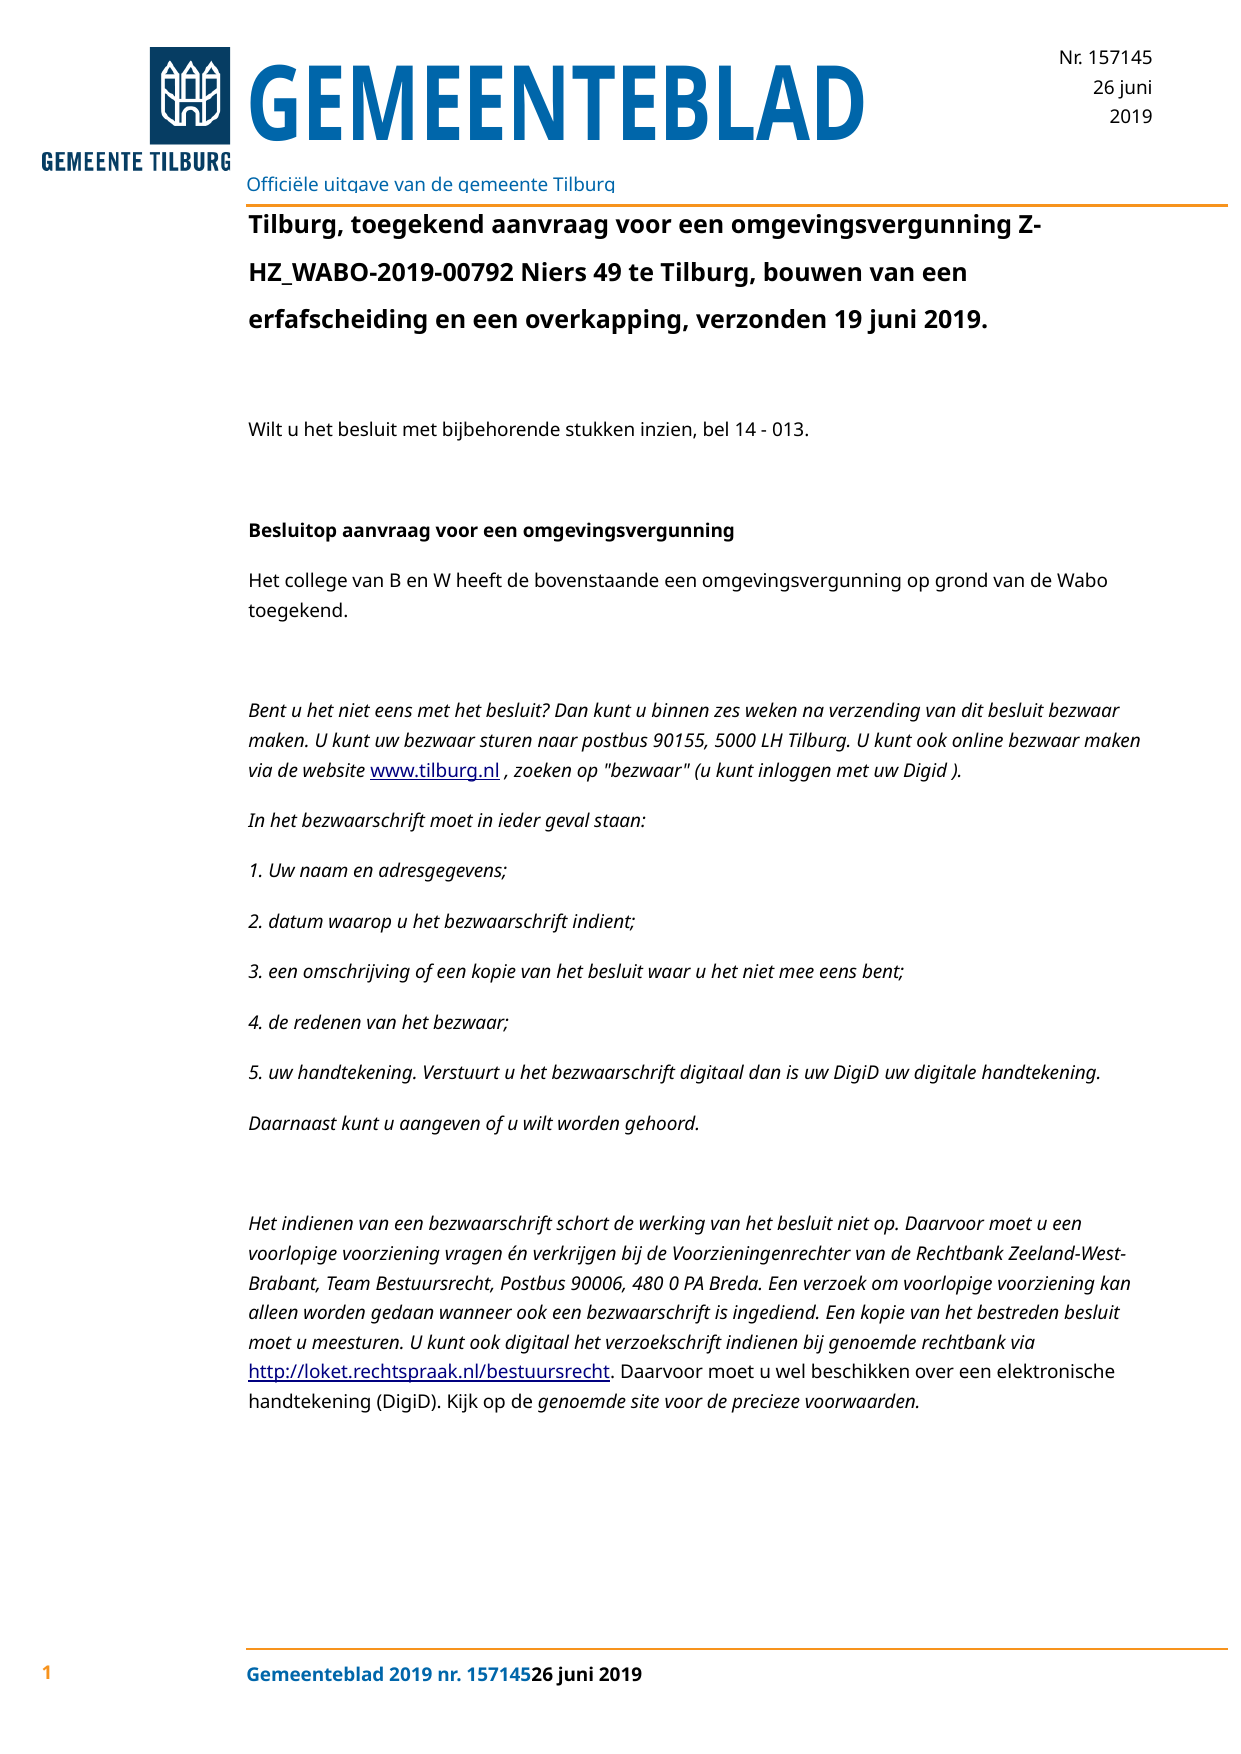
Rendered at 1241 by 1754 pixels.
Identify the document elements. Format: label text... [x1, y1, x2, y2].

text Het college van B en W heeft de bovenstaande een omgevingsvergunning op grond van de Wabo toegekend. [248, 567, 1152, 622]
text 1. Uw naam en adresgegevens; [248, 858, 1152, 883]
picture [41, 47, 231, 172]
text 2. datum waarop u het bezwaarschrift indient; [248, 908, 1152, 934]
text Het indienen van een bezwaarschrift schort de werking van het besluit niet op. Daarvoor moet u een voorlopige voorziening vragen én verkrijgen bij de Voorzieningenrechter van de Rechtbank Zeeland-West-Brabant, Team Bestuursrecht, Postbus 90006, 480 0 PA Breda. Een verzoek om voorlopige voorziening kan alleen worden gedaan wanneer ook een bezwaarschrift is ingediend. Een kopie van het bestreden besluit moet u meesturen. U kunt ook digitaal het verzoekschrift indienen bij genoemde rechtbank via http://loket.rechtspraak.nl/bestuursrecht. Daarvoor moet u wel beschikken over een elektronische handtekening (DigiD). Kijk op de genoemde site voor de precieze voorwaarden. [248, 1211, 1152, 1414]
text In het bezwaarschrift moet in ieder geval staan: [248, 807, 1152, 833]
text Tilburg, toegekend aanvraag voor een omgevingsvergunning Z-HZ_WABO-2019-00792 Niers 49 te Tilburg, bouwen van een erfafscheiding en een overkapping, verzonden 19 juni 2019. [248, 207, 1152, 336]
text 5. uw handtekening. Verstuurt u het bezwaarschrift digitaal dan is uw DigiD uw digitale handtekening. [248, 1059, 1152, 1085]
text Besluitop aanvraag voor een omgevingsvergunning [248, 517, 1152, 542]
text Wilt u het besluit met bijbehorende stukken inzien, bel 14 - 013. [248, 416, 1152, 442]
text 4. de redenen van het bezwaar; [248, 1009, 1152, 1034]
text 3. een omschrijving of een kopie van het besluit waar u het niet mee eens bent; [248, 958, 1152, 984]
text Bent u het niet eens met het besluit? Dan kunt u binnen zes weken na verzending van dit besluit bezwaar maken. U kunt uw bezwaar sturen naar postbus 90155, 5000 LH Tilburg. U kunt ook online bezwaar maken via de website www.tilburg.nl , zoeken op "bezwaar" (u kunt inloggen met uw Digid ). [248, 698, 1152, 782]
text Daarnaast kunt u aangeven of u wilt worden gehoord. [248, 1110, 1152, 1135]
